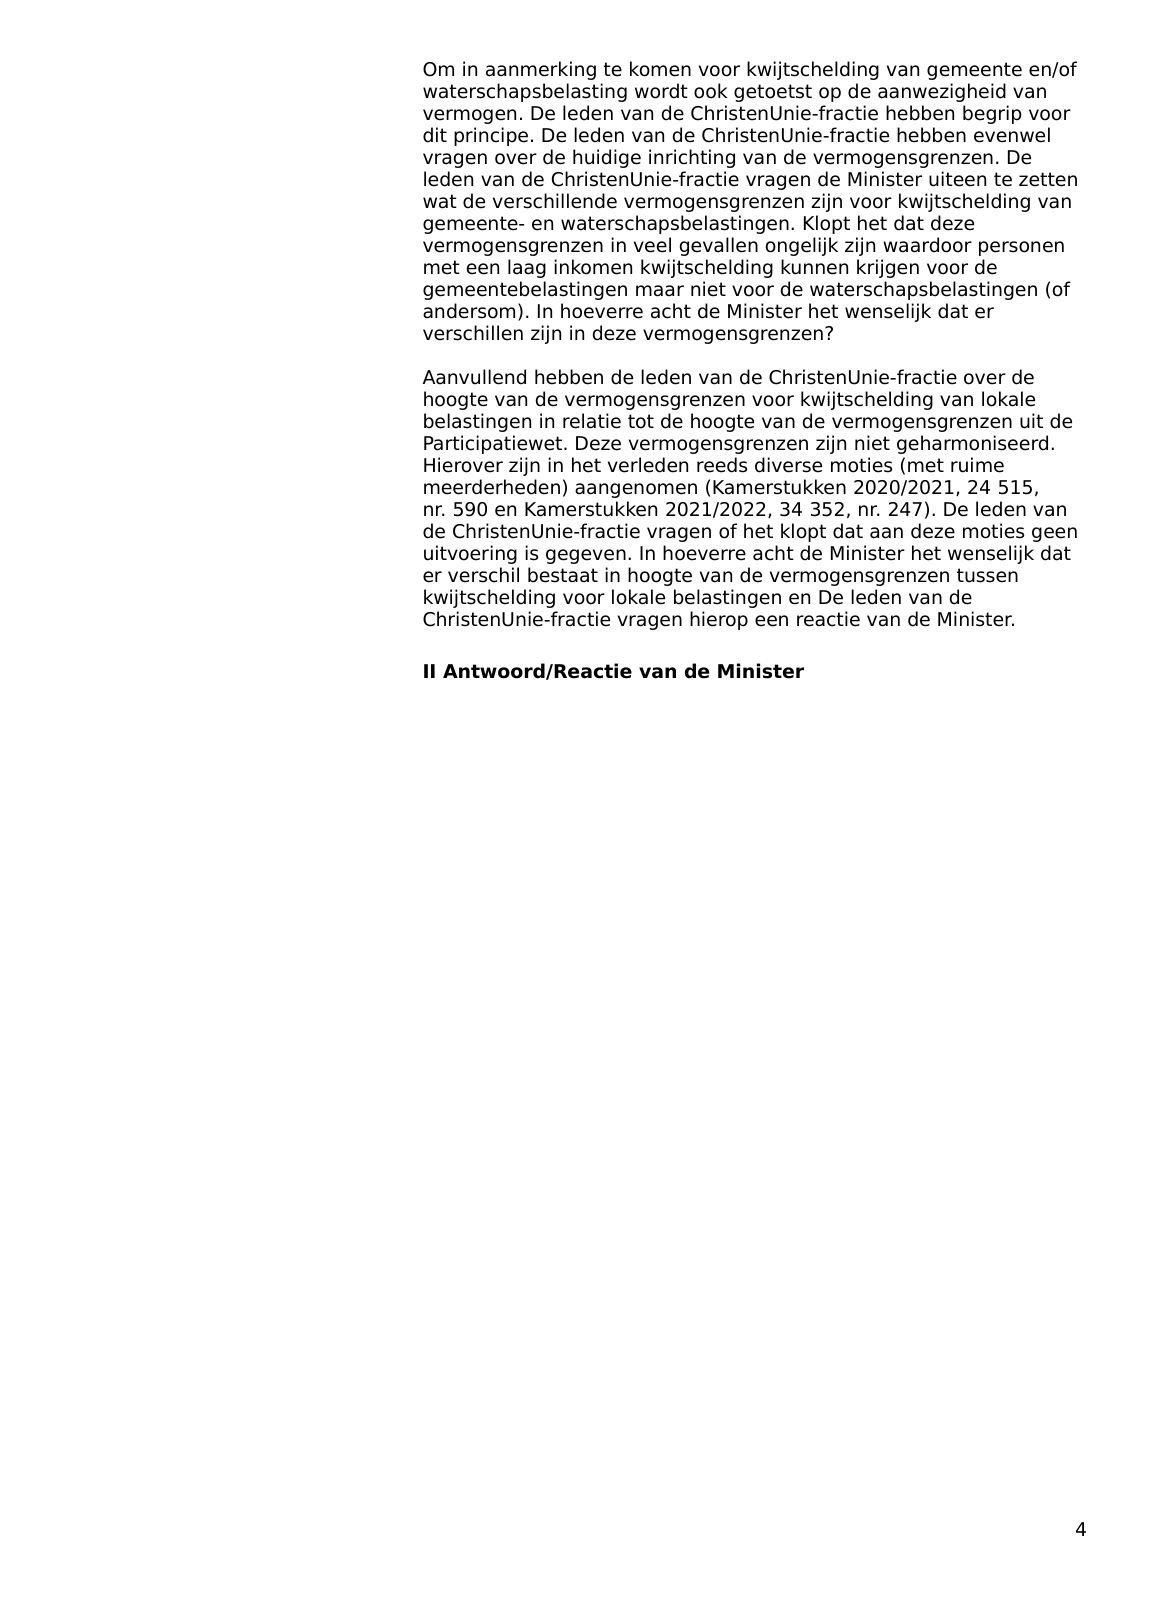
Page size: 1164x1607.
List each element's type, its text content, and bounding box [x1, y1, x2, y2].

text Om in aanmerking te komen voor kwijtschelding van gemeente en/of waterschapsbelasting wordt ook getoetst op de aanwezigheid van vermogen. De leden van de ChristenUnie-fractie hebben begrip voor dit principe. De leden van de ChristenUnie-fractie hebben evenwel vragen over de huidige inrichting van de vermogensgrenzen. De leden van de ChristenUnie-fractie vragen de Minister uiteen te zetten wat de verschillende vermogensgrenzen zijn voor kwijtschelding van gemeente- en waterschapsbelastingen. Klopt het dat deze vermogensgrenzen in veel gevallen ongelijk zijn waardoor personen met een laag inkomen kwijtschelding kunnen krijgen voor de gemeentebelastingen maar niet voor de waterschapsbelastingen (of andersom). In hoeverre acht de Minister het wenselijk dat er verschillen zijn in deze vermogensgrenzen? [422, 59, 1087, 345]
text Aanvullend hebben de leden van de ChristenUnie-fractie over de hoogte van de vermogensgrenzen voor kwijtschelding van lokale belastingen in relatie tot de hoogte van de vermogensgrenzen uit de Participatiewet. Deze vermogensgrenzen zijn niet geharmoniseerd. Hierover zijn in het verleden reeds diverse moties (met ruime meerderheden) aangenomen (Kamerstukken 2020/2021, 24 515, nr. 590 en Kamerstukken 2021/2022, 34 352, nr. 247). De leden van de ChristenUnie-fractie vragen of het klopt dat aan deze moties geen uitvoering is gegeven. In hoeverre acht de Minister het wenselijk dat er verschil bestaat in hoogte van de vermogensgrenzen tussen kwijtschelding voor lokale belastingen en De leden van de ChristenUnie-fractie vragen hierop een reactie van de Minister. [422, 367, 1087, 631]
subtitle II Antwoord/Reactie van de Minister [422, 661, 1087, 683]
